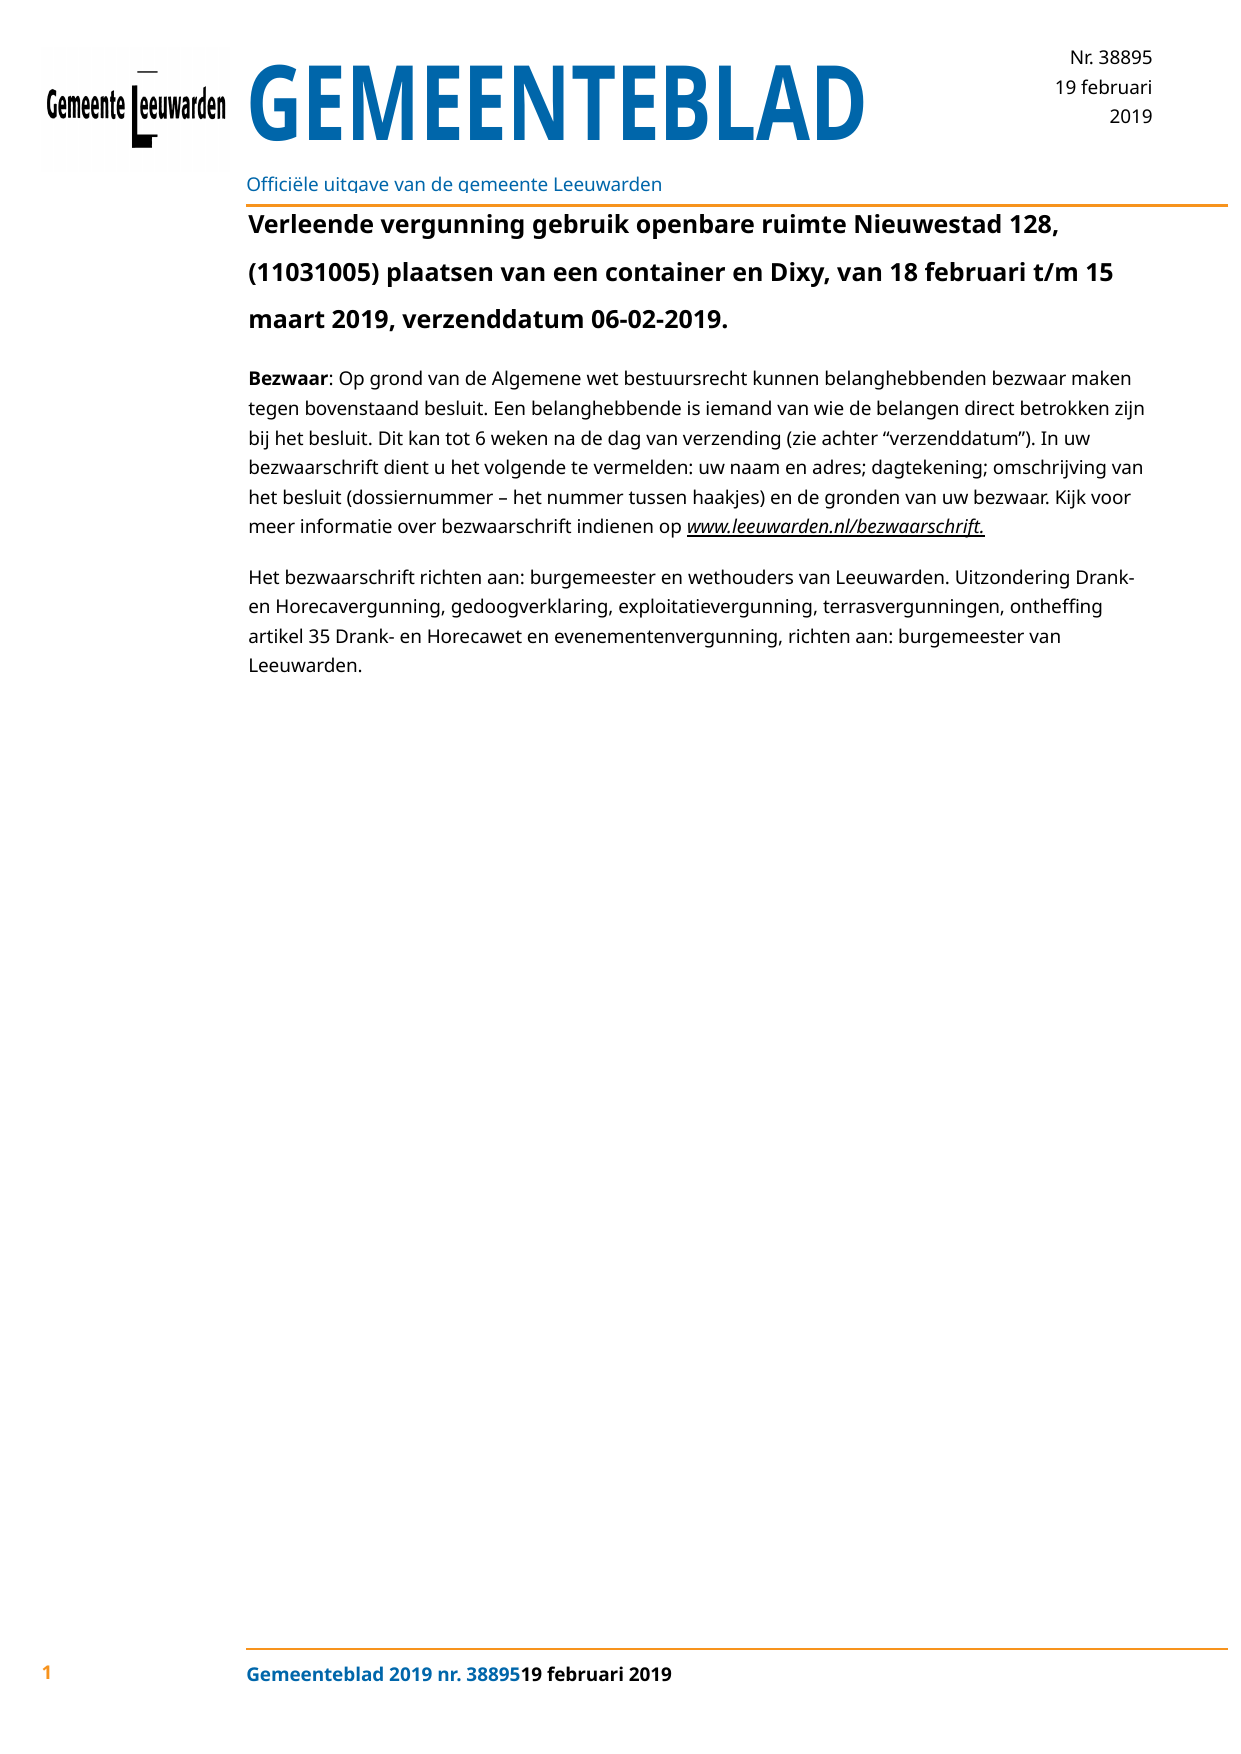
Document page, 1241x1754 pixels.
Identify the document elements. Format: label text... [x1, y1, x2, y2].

text Bezwaar: Op grond van de Algemene wet bestuursrecht kunnen belanghebbenden bezwaar maken tegen bovenstaand besluit. Een belanghebbende is iemand van wie de belangen direct betrokken zijn bij het besluit. Dit kan tot 6 weken na de dag van verzending (zie achter “verzenddatum”). In uw bezwaarschrift dient u het volgende te vermelden: uw naam en adres; dagtekening; omschrijving van het besluit (dossiernummer – het nummer tussen haakjes) en de gronden van uw bezwaar. Kijk voor meer informatie over bezwaarschrift indienen op www.leeuwarden.nl/bezwaarschrift. [248, 366, 1152, 539]
text Verleende vergunning gebruik openbare ruimte Nieuwestad 128, (11031005) plaatsen van een container en Dixy, van 18 februari t/m 15 maart 2019, verzenddatum 06-02-2019. [248, 207, 1152, 336]
picture [41, 47, 231, 172]
text Het bezwaarschrift richten aan: burgemeester en wethouders van Leeuwarden. Uitzondering Drank- en Horecavergunning, gedoogverklaring, exploitatievergunning, terrasvergunningen, ontheffing artikel 35 Drank- en Horecawet en evenementenvergunning, richten aan: burgemeester van Leeuwarden. [248, 564, 1152, 678]
